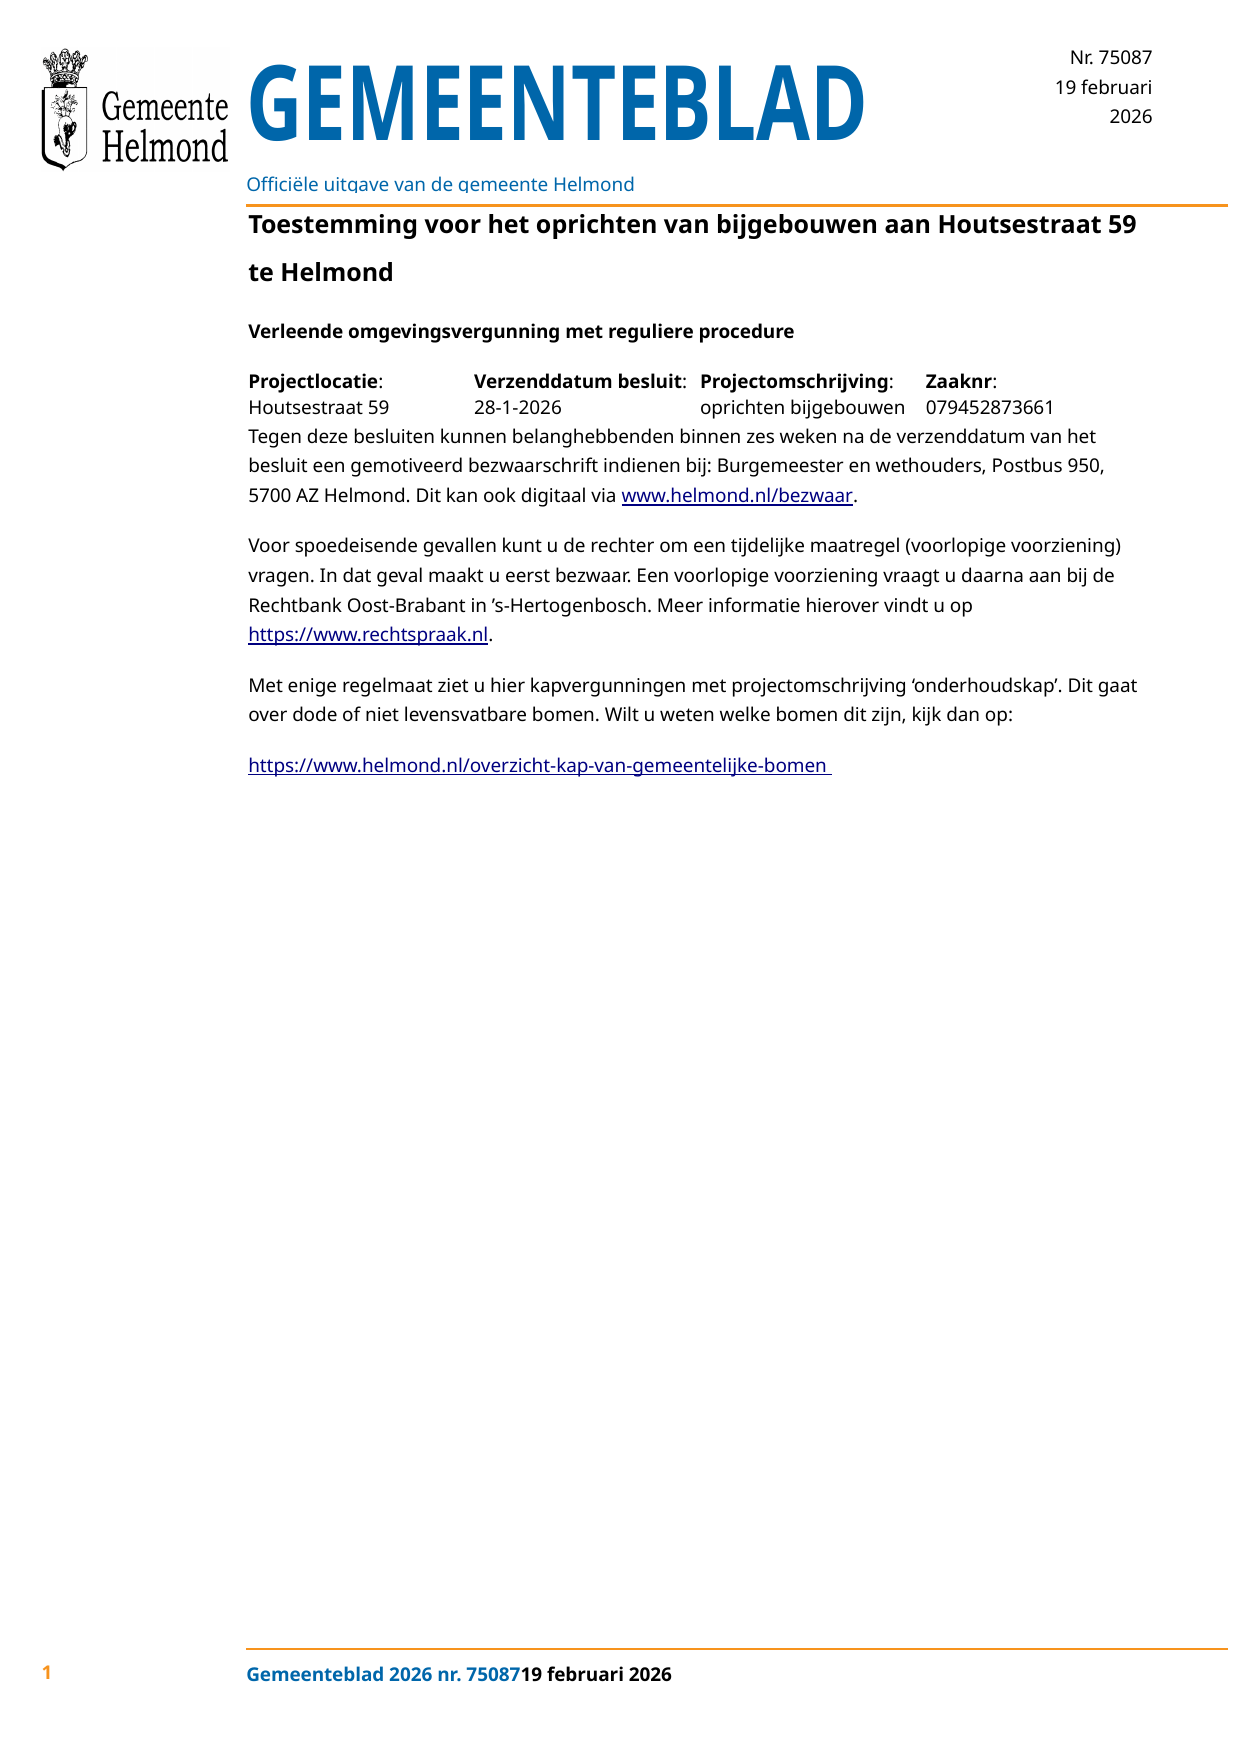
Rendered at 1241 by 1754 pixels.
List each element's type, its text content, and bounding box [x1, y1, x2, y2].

text Toestemming voor het oprichten van bijgebouwen aan Houtsestraat 59 te Helmond [248, 207, 1152, 288]
text Tegen deze besluiten kunnen belanghebbenden binnen zes weken na de verzenddatum van het besluit een gemotiveerd bezwaarschrift indienen bij: Burgemeester en wethouders, Postbus 950, 5700 AZ Helmond. Dit kan ook digitaal via www.helmond.nl/bezwaar. [248, 423, 1152, 508]
text Voor spoedeisende gevallen kunt u de rechter om een tijdelijke maatregel (voorlopige voorziening) vragen. In dat geval maakt u eerst bezwaar. Een voorlopige voorziening vraagt u daarna aan bij de Rechtbank Oost-Brabant in ’s-Hertogenbosch. Meer informatie hierover vindt u op https://www.rechtspraak.nl. [248, 533, 1152, 647]
text Verleende omgevingsvergunning met reguliere procedure [248, 318, 1152, 344]
text https://www.helmond.nl/overzicht-kap-van-gemeentelijke-bomen [248, 752, 1152, 778]
table_header Verzenddatum besluit: [474, 369, 700, 394]
table_cell 079452873661 [926, 394, 1152, 420]
text Met enige regelmaat ziet u hier kapvergunningen met projectomschrijving ‘onderhoudskap’. Dit gaat over dode of niet levensvatbare bomen. Wilt u weten welke bomen dit zijn, kijk dan op: [248, 672, 1152, 727]
picture [41, 47, 231, 172]
table_header Projectlocatie: [248, 369, 474, 394]
table_header Zaaknr: [926, 369, 1152, 394]
table_cell oprichten bijgebouwen [700, 394, 926, 420]
table_cell 28-1-2026 [474, 394, 700, 420]
table_header Projectomschrijving: [700, 369, 926, 394]
table_cell Houtsestraat 59 [248, 394, 474, 420]
